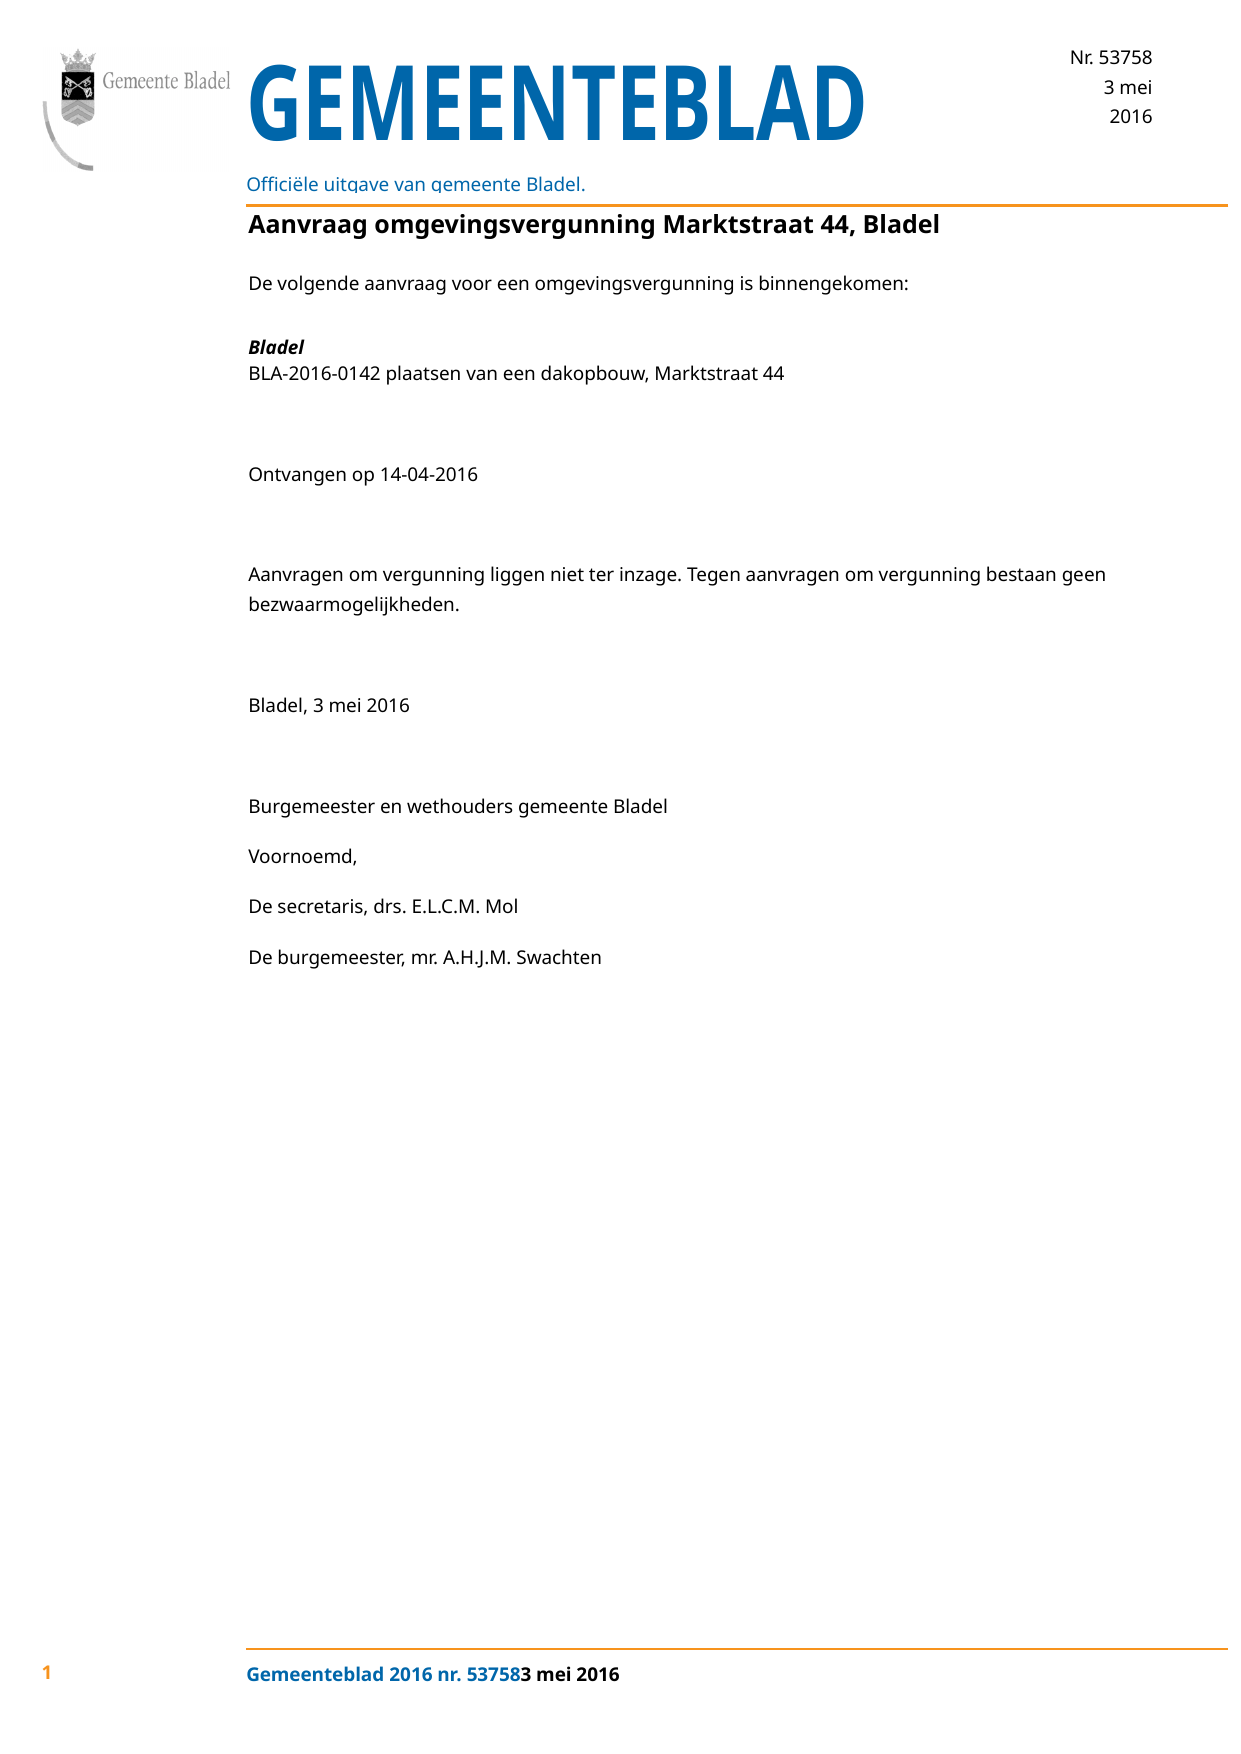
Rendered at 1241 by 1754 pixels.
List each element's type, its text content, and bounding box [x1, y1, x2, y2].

text BLA-2016-0142 plaatsen van een dakopbouw, Marktstraat 44 [248, 360, 1152, 386]
text Ontvangen op 14-04-2016 [248, 461, 1152, 487]
picture [41, 47, 231, 172]
text De volgende aanvraag voor een omgevingsvergunning is binnengekomen: [248, 270, 1152, 296]
text De burgemeester, mr. A.H.J.M. Swachten [248, 944, 1152, 970]
text Voornoemd, [248, 843, 1152, 869]
text Aanvraag omgevingsvergunning Marktstraat 44, Bladel [248, 207, 1152, 241]
text Aanvragen om vergunning liggen niet ter inzage. Tegen aanvragen om vergunning bestaan geen bezwaarmogelijkheden. [248, 562, 1152, 617]
text De secretaris, drs. E.L.C.M. Mol [248, 894, 1152, 919]
text Bladel, 3 mei 2016 [248, 692, 1152, 718]
text Burgemeester en wethouders gemeente Bladel [248, 793, 1152, 819]
text Bladel [248, 334, 1152, 360]
